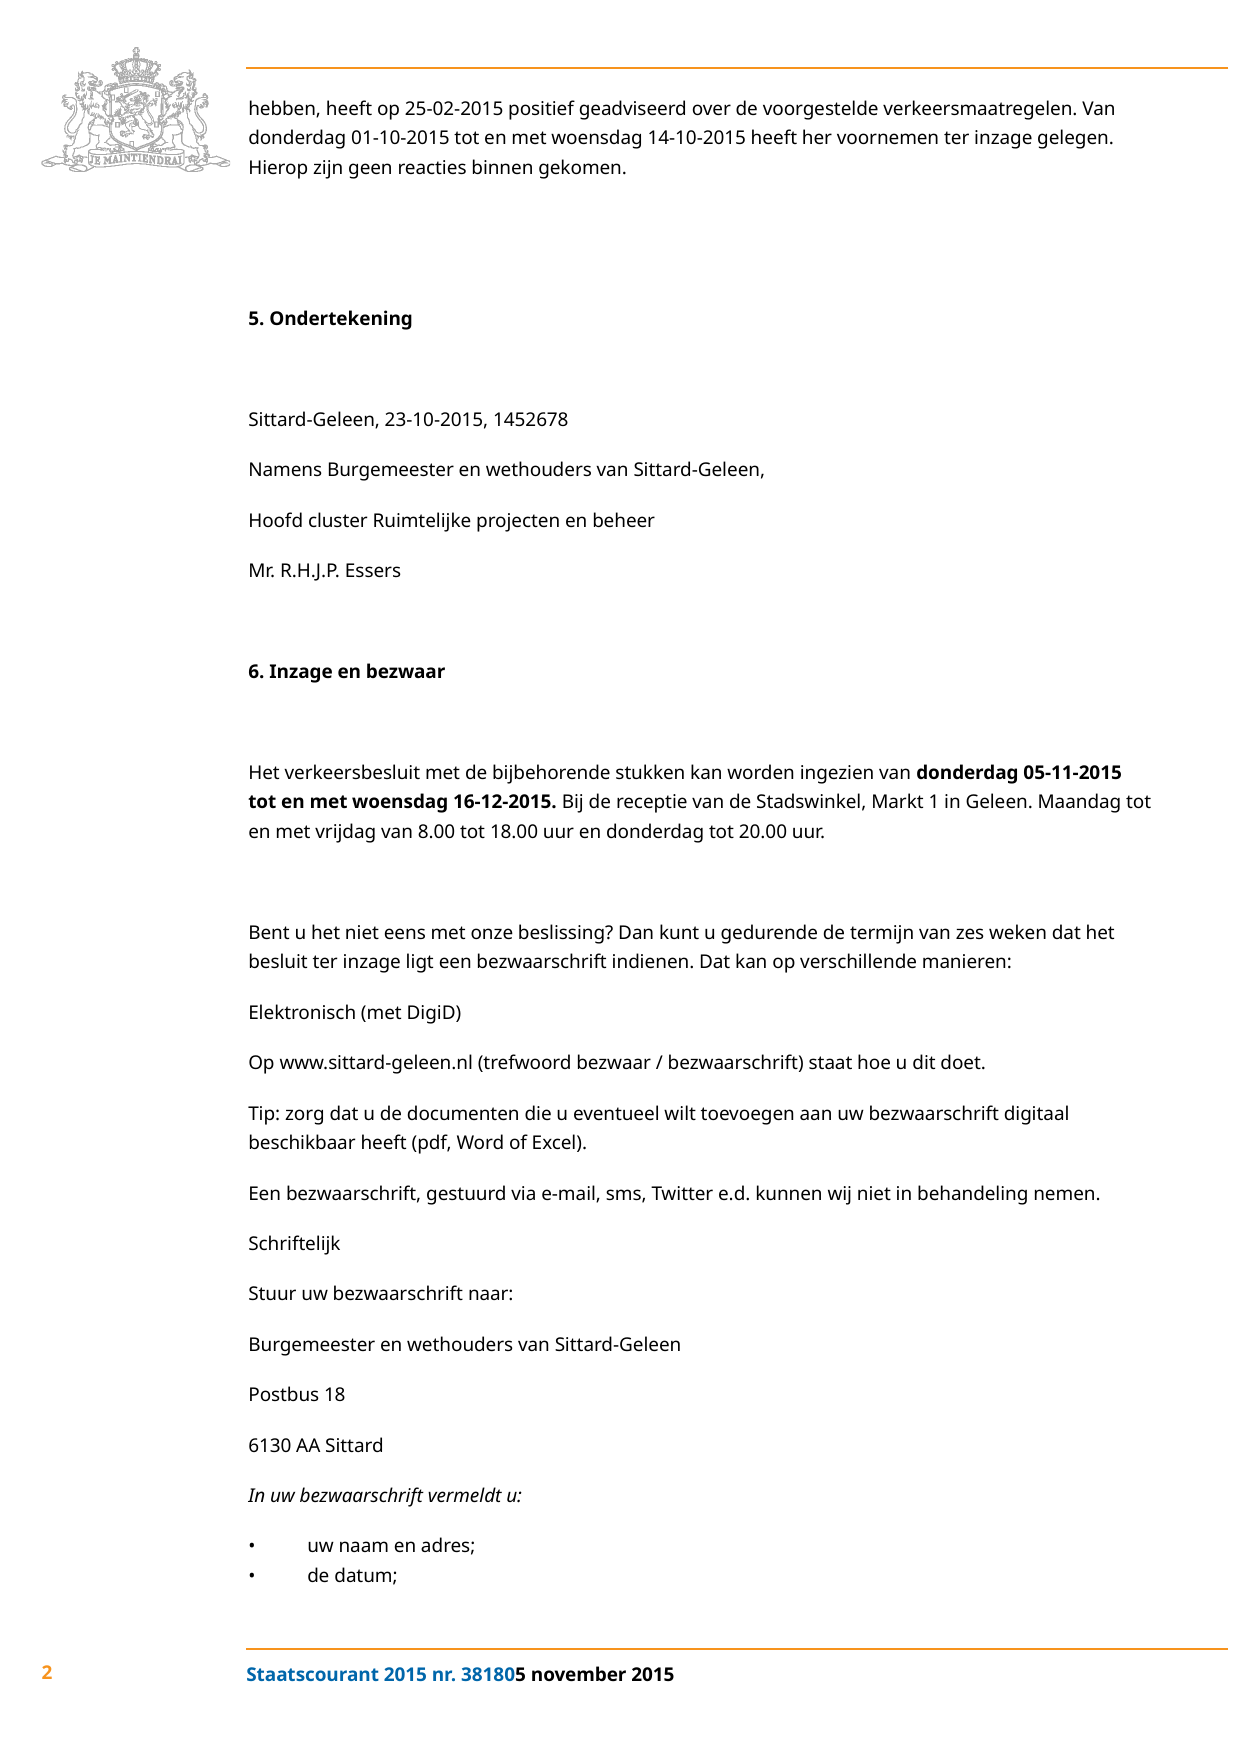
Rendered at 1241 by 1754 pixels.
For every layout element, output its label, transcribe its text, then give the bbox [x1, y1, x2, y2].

text 6130 AA Sittard [248, 1432, 1152, 1458]
text Sittard-Geleen, 23-10-2015, 1452678 [248, 406, 1152, 432]
text Op www.sittard-geleen.nl (trefwoord bezwaar / bezwaarschrift) staat hoe u dit doet. [248, 1049, 1152, 1075]
list uw naam en adres; [248, 1533, 1152, 1558]
text Het verkeersbesluit met de bijbehorende stukken kan worden ingezien van donderdag 05-11-2015 tot en met woensdag 16-12-2015. Bij de receptie van de Stadswinkel, Markt 1 in Geleen. Maandag tot en met vrijdag van 8.00 tot 18.00 uur en donderdag tot 20.00 uur. [248, 759, 1152, 844]
text Namens Burgemeester en wethouders van Sittard-Geleen, [248, 456, 1152, 482]
text Stuur uw bezwaarschrift naar: [248, 1281, 1152, 1306]
text 5. Ondertekening [248, 305, 1152, 331]
text Schriftelijk [248, 1230, 1152, 1256]
text Bent u het niet eens met onze beslissing? Dan kunt u gedurende de termijn van zes weken dat het besluit ter inzage ligt een bezwaarschrift indienen. Dat kan op verschillende manieren: [248, 919, 1152, 974]
text Elektronisch (met DigiD) [248, 999, 1152, 1025]
text hebben, heeft op 25-02-2015 positief geadviseerd over de voorgestelde verkeersmaatregelen. Van donderdag 01-10-2015 tot en met woensdag 14-10-2015 heeft her voornemen ter inzage gelegen. Hierop zijn geen reacties binnen gekomen. [248, 95, 1152, 180]
text Tip: zorg dat u de documenten die u eventueel wilt toevoegen aan uw bezwaarschrift digitaal beschikbaar heeft (pdf, Word of Excel). [248, 1100, 1152, 1155]
text Mr. R.H.J.P. Essers [248, 557, 1152, 583]
picture [41, 47, 231, 172]
list de datum; [248, 1562, 1152, 1588]
text Hoofd cluster Ruimtelijke projecten en beheer [248, 507, 1152, 533]
text Een bezwaarschrift, gestuurd via e-mail, sms, Twitter e.d. kunnen wij niet in behandeling nemen. [248, 1180, 1152, 1206]
text Burgemeester en wethouders van Sittard-Geleen [248, 1331, 1152, 1357]
text Postbus 18 [248, 1381, 1152, 1407]
text In uw bezwaarschrift vermeldt u: [248, 1482, 1152, 1508]
text 6. Inzage en bezwaar [248, 658, 1152, 684]
